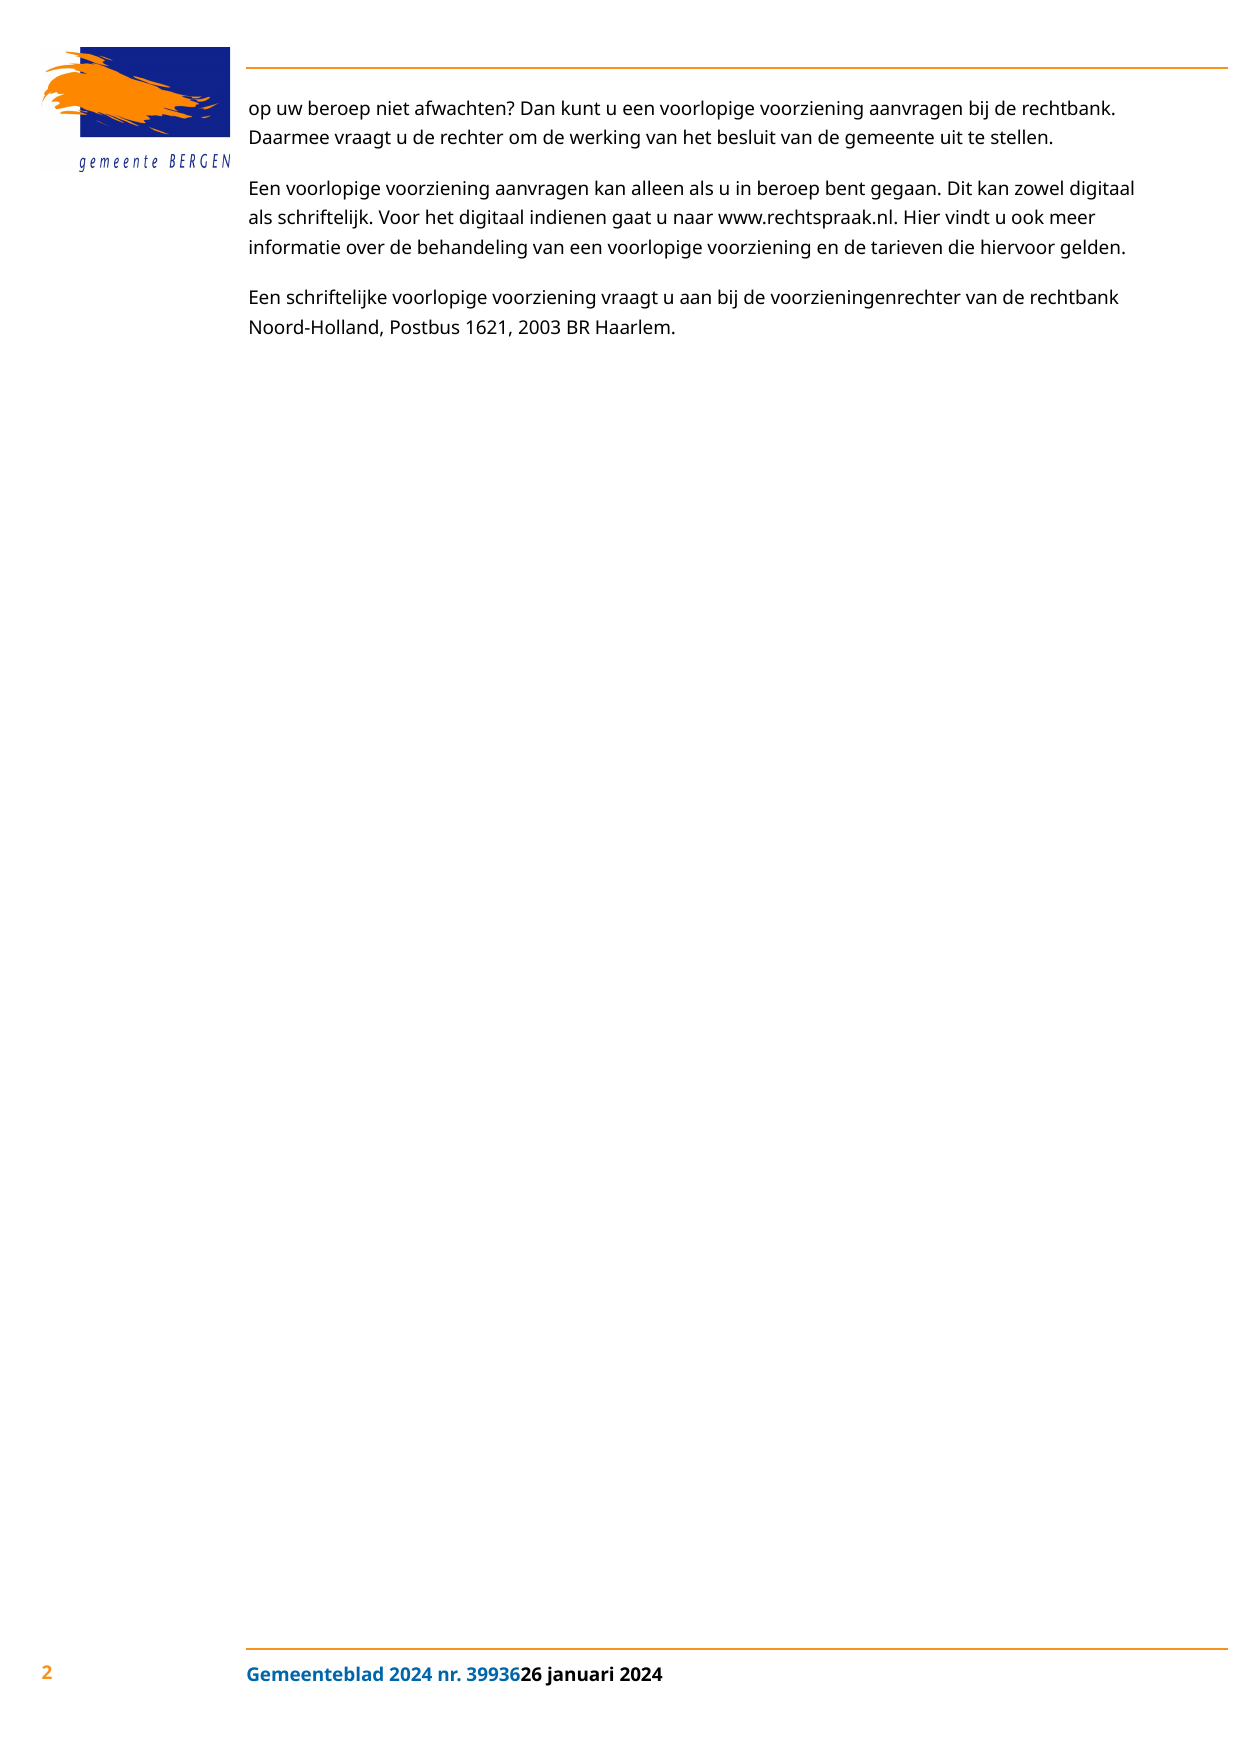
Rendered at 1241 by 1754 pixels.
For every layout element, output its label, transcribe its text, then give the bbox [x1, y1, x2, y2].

text op uw beroep niet afwachten? Dan kunt u een voorlopige voorziening aanvragen bij de rechtbank. Daarmee vraagt u de rechter om de werking van het besluit van de gemeente uit te stellen. [248, 95, 1152, 150]
text Een schriftelijke voorlopige voorziening vraagt u aan bij de voorzieningenrechter van de rechtbank Noord-Holland, Postbus 1621, 2003 BR Haarlem. [248, 284, 1152, 340]
picture [41, 47, 231, 172]
text Een voorlopige voorziening aanvragen kan alleen als u in beroep bent gegaan. Dit kan zowel digitaal als schriftelijk. Voor het digitaal indienen gaat u naar www.rechtspraak.nl. Hier vindt u ook meer informatie over de behandeling van een voorlopige voorziening en de tarieven die hiervoor gelden. [248, 175, 1152, 260]
